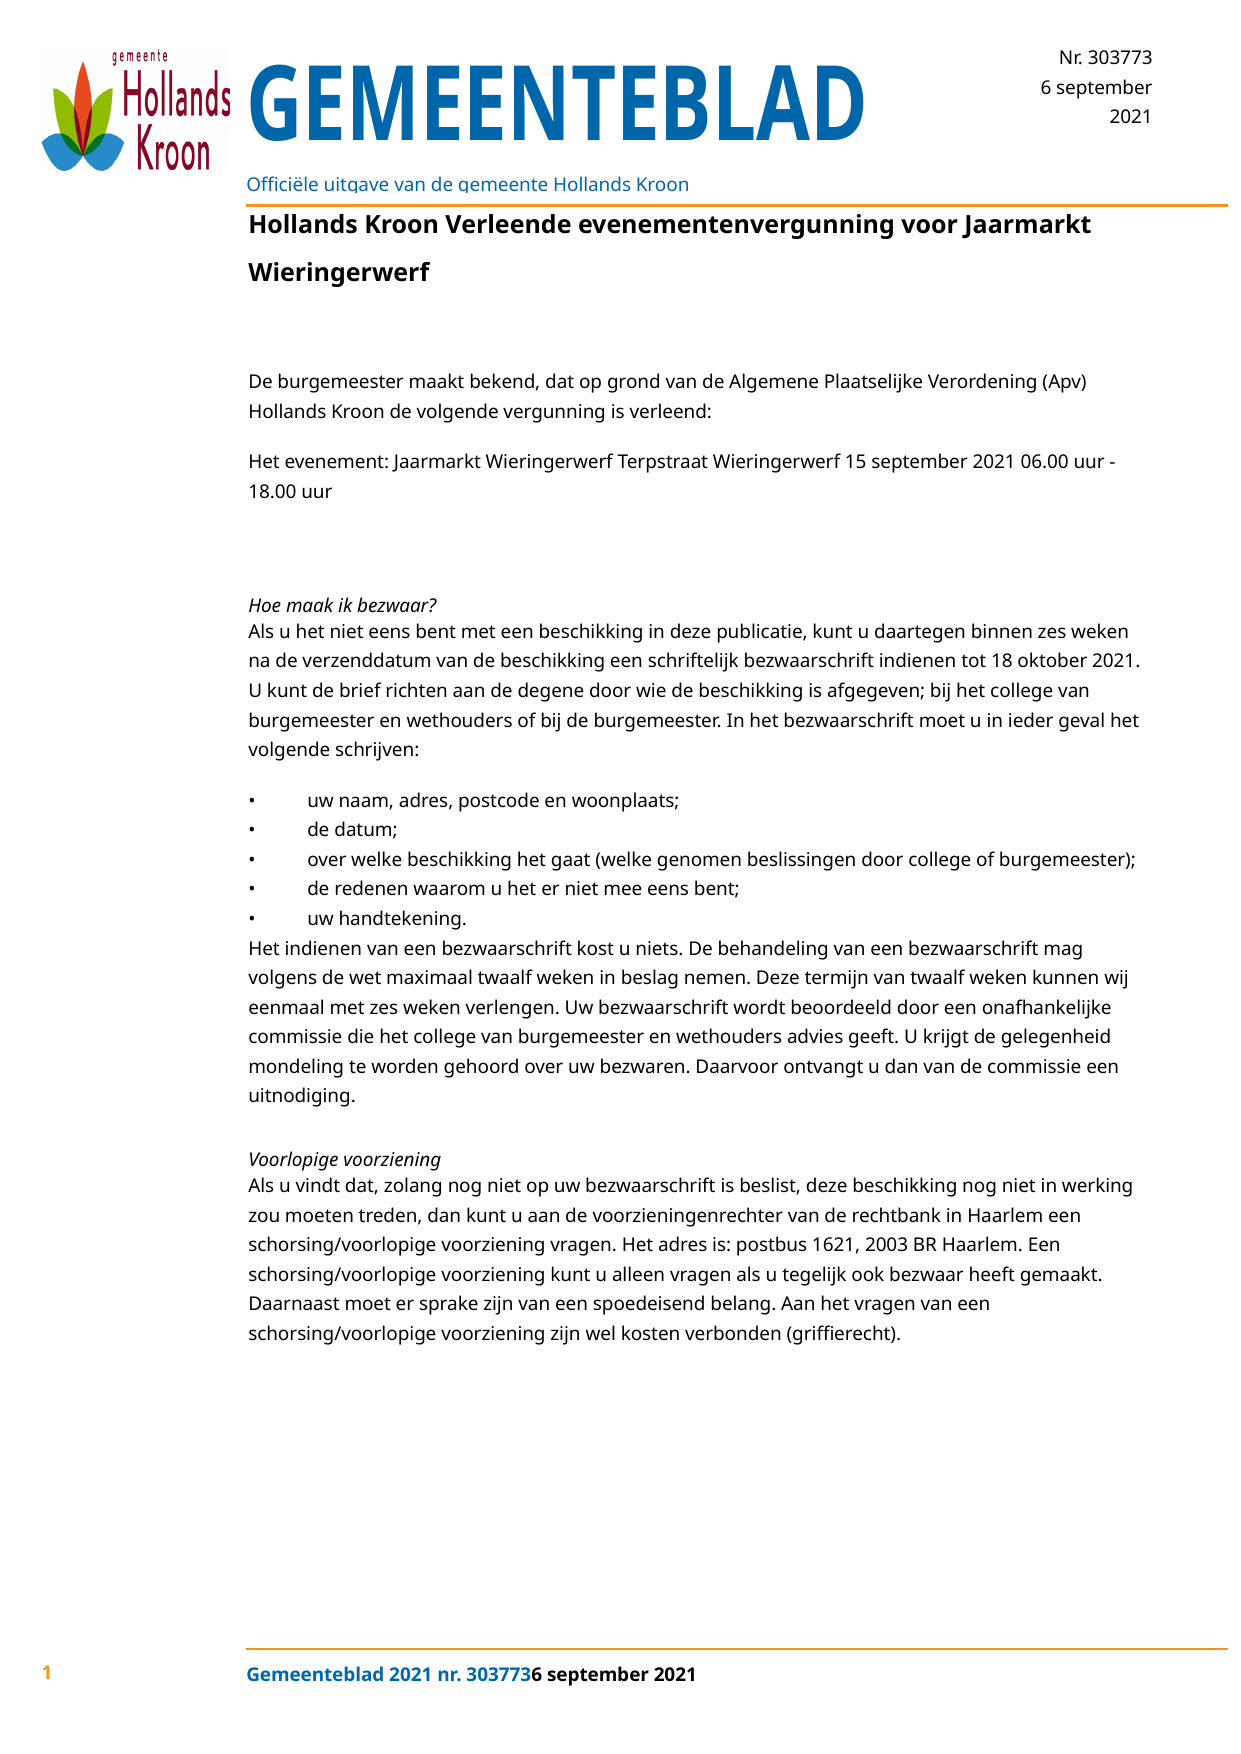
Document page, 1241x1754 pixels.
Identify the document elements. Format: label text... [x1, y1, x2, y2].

text Hoe maak ik bezwaar? [248, 592, 1152, 618]
text Hollands Kroon Verleende evenementenvergunning voor Jaarmarkt Wieringerwerf [248, 207, 1152, 288]
text Als u vindt dat, zolang nog niet op uw bezwaarschrift is beslist, deze beschikking nog niet in werking zou moeten treden, dan kunt u aan de voorzieningenrechter van de rechtbank in Haarlem een schorsing/voorlopige voorziening vragen. Het adres is: postbus 1621, 2003 BR Haarlem. Een schorsing/voorlopige voorziening kunt u alleen vragen als u tegelijk ook bezwaar heeft gemaakt. Daarnaast moet er sprake zijn van een spoedeisend belang. Aan het vragen van een schorsing/voorlopige voorziening zijn wel kosten verbonden (griffierecht). [248, 1172, 1152, 1346]
picture [41, 47, 231, 172]
text Het indienen van een bezwaarschrift kost u niets. De behandeling van een bezwaarschrift mag volgens de wet maximaal twaalf weken in beslag nemen. Deze termijn van twaalf weken kunnen wij eenmaal met zes weken verlengen. Uw bezwaarschrift wordt beoordeeld door een onafhankelijke commissie die het college van burgemeester en wethouders advies geeft. U krijgt de gelegenheid mondeling te worden gehoord over uw bezwaren. Daarvoor ontvangt u dan van de commissie een uitnodiging. [248, 935, 1152, 1108]
text De burgemeester maakt bekend, dat op grond van de Algemene Plaatselijke Verordening (Apv) Hollands Kroon de volgende vergunning is verleend: [248, 368, 1152, 424]
text Voorlopige voorziening [248, 1147, 1152, 1172]
text Het evenement: Jaarmarkt Wieringerwerf Terpstraat Wieringerwerf 15 september 2021 06.00 uur -18.00 uur [248, 448, 1152, 504]
list de datum; [248, 816, 1152, 842]
list uw naam, adres, postcode en woonplaats; [248, 787, 1152, 812]
list de redenen waarom u het er niet mee eens bent; [248, 876, 1152, 901]
list over welke beschikking het gaat (welke genomen beslissingen door college of burgemeester); [248, 846, 1152, 872]
text Als u het niet eens bent met een beschikking in deze publicatie, kunt u daartegen binnen zes weken na de verzenddatum van de beschikking een schriftelijk bezwaarschrift indienen tot 18 oktober 2021. U kunt de brief richten aan de degene door wie de beschikking is afgegeven; bij het college van burgemeester en wethouders of bij de burgemeester. In het bezwaarschrift moet u in ieder geval het volgende schrijven: [248, 618, 1152, 762]
list uw handtekening. [248, 905, 1152, 931]
